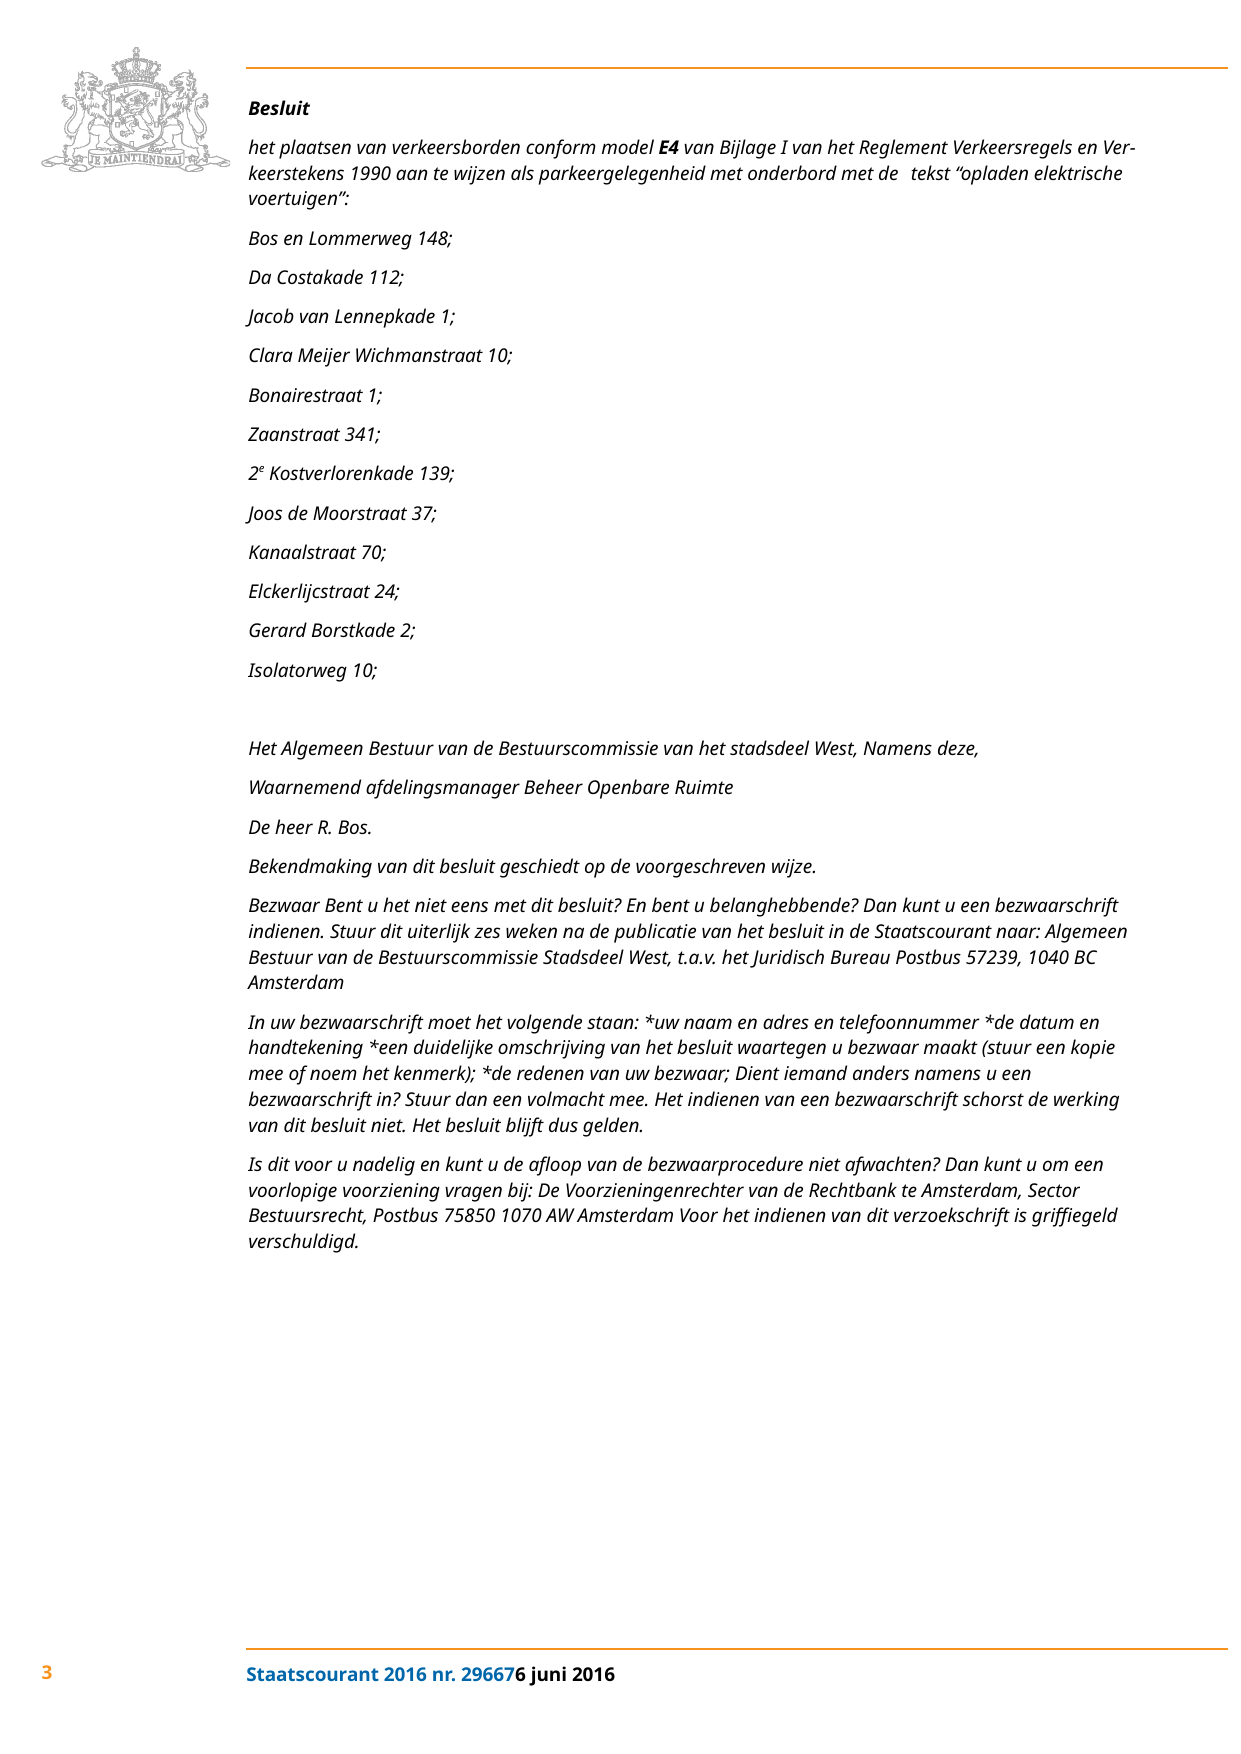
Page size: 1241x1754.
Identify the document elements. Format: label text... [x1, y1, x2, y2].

picture [41, 47, 231, 172]
text Jacob van Lennepkade 1; [248, 303, 1152, 329]
text Clara Meijer Wichmanstraat 10; [248, 343, 1152, 368]
text Kanaalstraat 70; [248, 539, 1152, 565]
text Elckerlijcstraat 24; [248, 578, 1152, 604]
text Waarnemend afdelingsmanager Beheer Openbare Ruimte [248, 774, 1152, 800]
text In uw bezwaarschrift moet het volgende staan: *uw naam en adres en telefoonnummer *de datum en handtekening *een duidelijke omschrijving van het besluit waartegen u bezwaar maakt (stuur een kopie mee of noem het kenmerk); *de redenen van uw bezwaar; Dient iemand anders namens u een bezwaarschrift in? Stuur dan een volmacht mee. Het indienen van een bezwaarschrift schorst de werking van dit besluit niet. Het besluit blijft dus gelden. [248, 1009, 1152, 1137]
text Bekendmaking van dit besluit geschiedt op de voorgeschreven wijze. [248, 853, 1152, 879]
text Isolatorweg 10; [248, 657, 1152, 682]
text Bonairestraat 1; [248, 382, 1152, 408]
text Bos en Lommerweg 148; [248, 225, 1152, 251]
text het plaatsen van verkeersborden conform model E4 van Bijlage I van het Reglement Verkeersregels en Ver­keerste­kens 1990 aan te wijzen als parkeergelegenheid met onderbord met de tekst “opladen elektrische voertuigen”: [248, 134, 1152, 211]
text De heer R. Bos. [248, 814, 1152, 839]
text Besluit [248, 95, 1152, 121]
text 2e Kostverlorenkade 139; [248, 460, 1152, 486]
text Gerard Borstkade 2; [248, 617, 1152, 643]
text Het Algemeen Bestuur van de Bestuurscommissie van het stadsdeel West, Namens deze, [248, 735, 1152, 761]
text Joos de Moorstraat 37; [248, 500, 1152, 525]
text Da Costakade 112; [248, 264, 1152, 290]
text Bezwaar Bent u het niet eens met dit besluit? En bent u belanghebbende? Dan kunt u een bezwaarschrift indienen. Stuur dit uiterlijk zes weken na de publicatie van het besluit in de Staatscourant naar: Algemeen Bestuur van de Bestuurscommissie Stadsdeel West, t.a.v. het Juridisch Bureau Postbus 57239, 1040 BC Amsterdam [248, 892, 1152, 995]
text Is dit voor u nadelig en kunt u de afloop van de bezwaarprocedure niet afwachten? Dan kunt u om een voorlopige voorziening vragen bij: De Voorzieningenrechter van de Rechtbank te Amsterdam, Sector Bestuursrecht, Postbus 75850 1070 AW Amsterdam Voor het indienen van dit verzoekschrift is griffiegeld verschuldigd. [248, 1151, 1152, 1254]
text Zaanstraat 341; [248, 421, 1152, 447]
